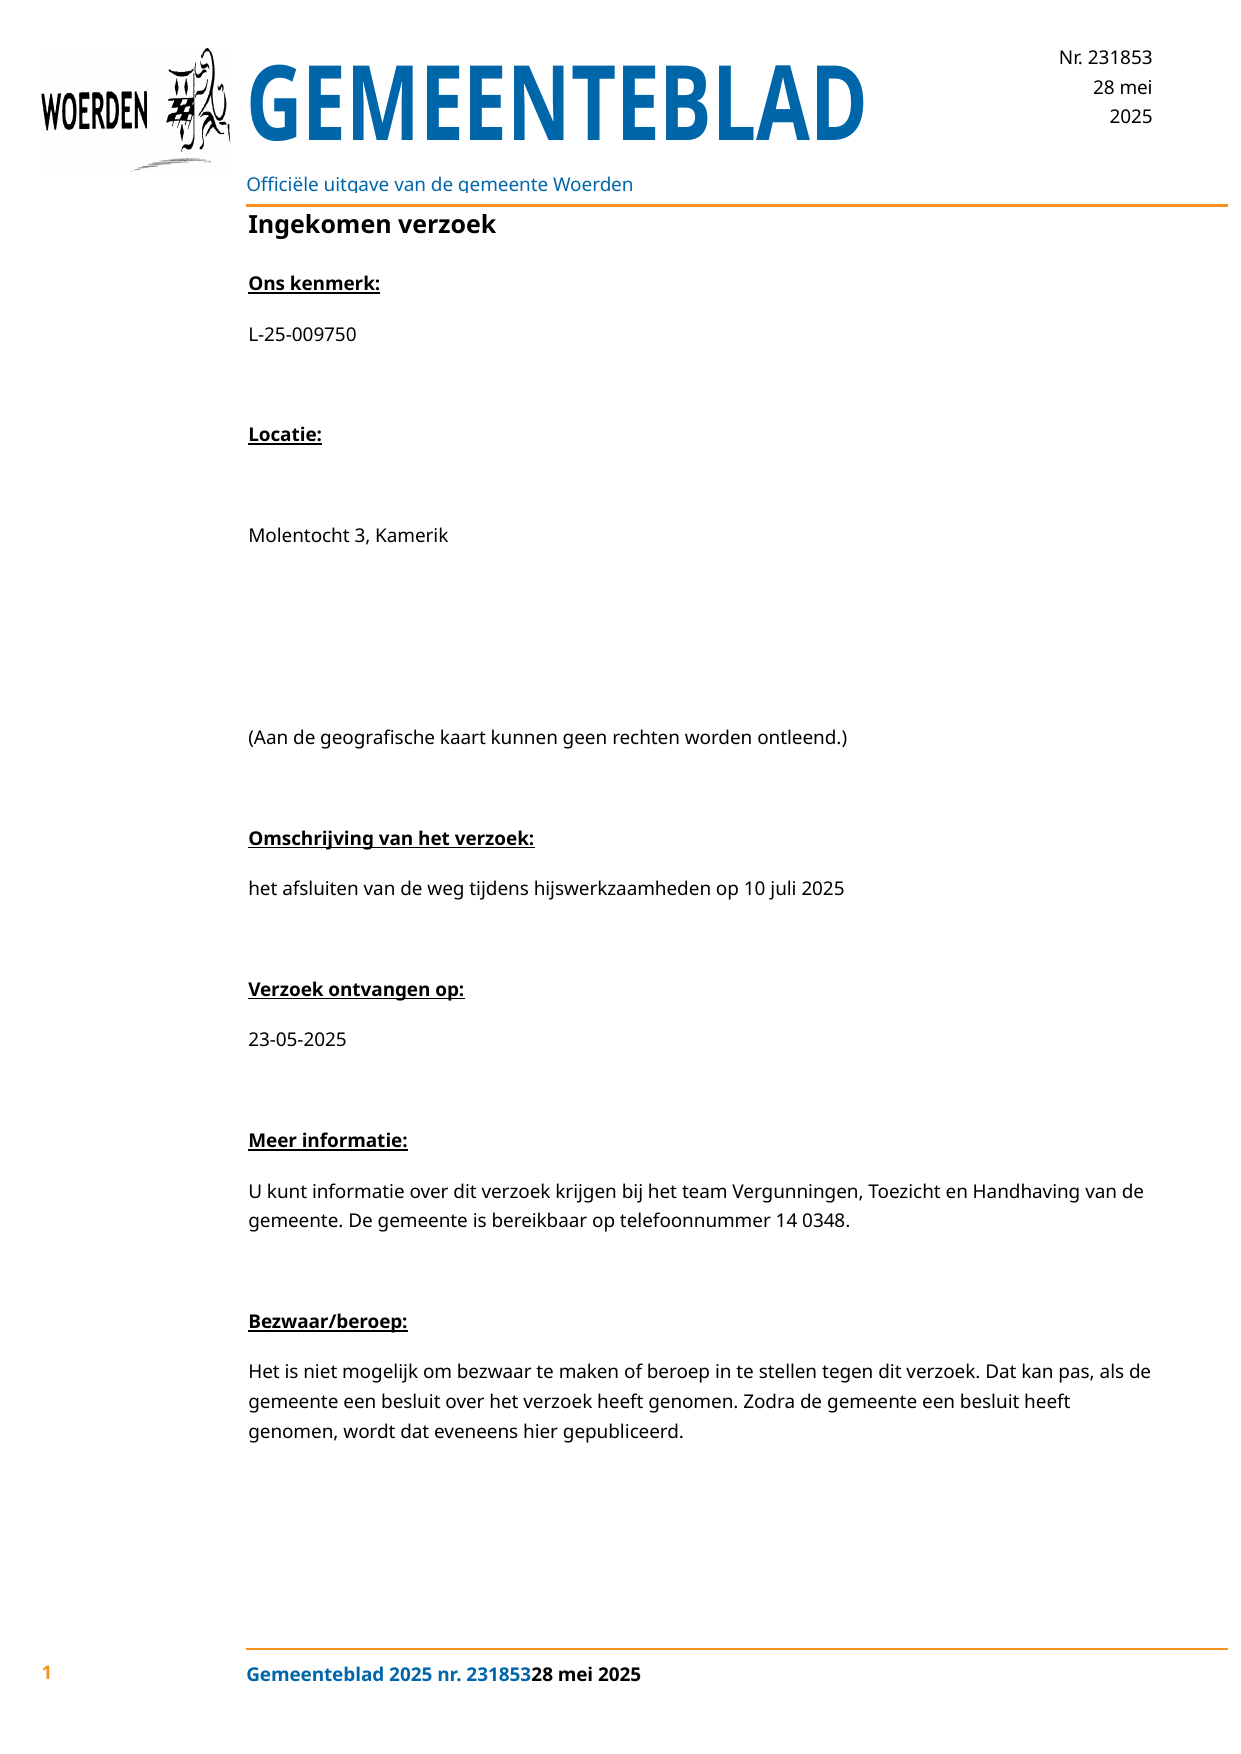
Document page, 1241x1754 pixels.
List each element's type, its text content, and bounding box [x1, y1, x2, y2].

text Ons kenmerk: [248, 270, 1152, 296]
text (Aan de geografische kaart kunnen geen rechten worden ontleend.) [248, 724, 1152, 750]
text Het is niet mogelijk om bezwaar te maken of beroep in te stellen tegen dit verzoek. Dat kan pas, als de gemeente een besluit over het verzoek heeft genomen. Zodra de gemeente een besluit heeft genomen, wordt dat eveneens hier gepubliceerd. [248, 1359, 1152, 1443]
text Meer informatie: [248, 1127, 1152, 1153]
text 23-05-2025 [248, 1027, 1152, 1052]
text L-25-009750 [248, 321, 1152, 346]
text Bezwaar/beroep: [248, 1308, 1152, 1334]
text het afsluiten van de weg tijdens hijswerkzaamheden op 10 juli 2025 [248, 875, 1152, 901]
text Locatie: [248, 422, 1152, 447]
picture [41, 47, 231, 172]
text Ingekomen verzoek [248, 207, 1152, 241]
text Omschrijving van het verzoek: [248, 825, 1152, 851]
text Molentocht 3, Kamerik [248, 522, 1152, 548]
text Verzoek ontvangen op: [248, 976, 1152, 1002]
text U kunt informatie over dit verzoek krijgen bij het team Vergunningen, Toezicht en Handhaving van de gemeente. De gemeente is bereikbaar op telefoonnummer 14 0348. [248, 1178, 1152, 1233]
